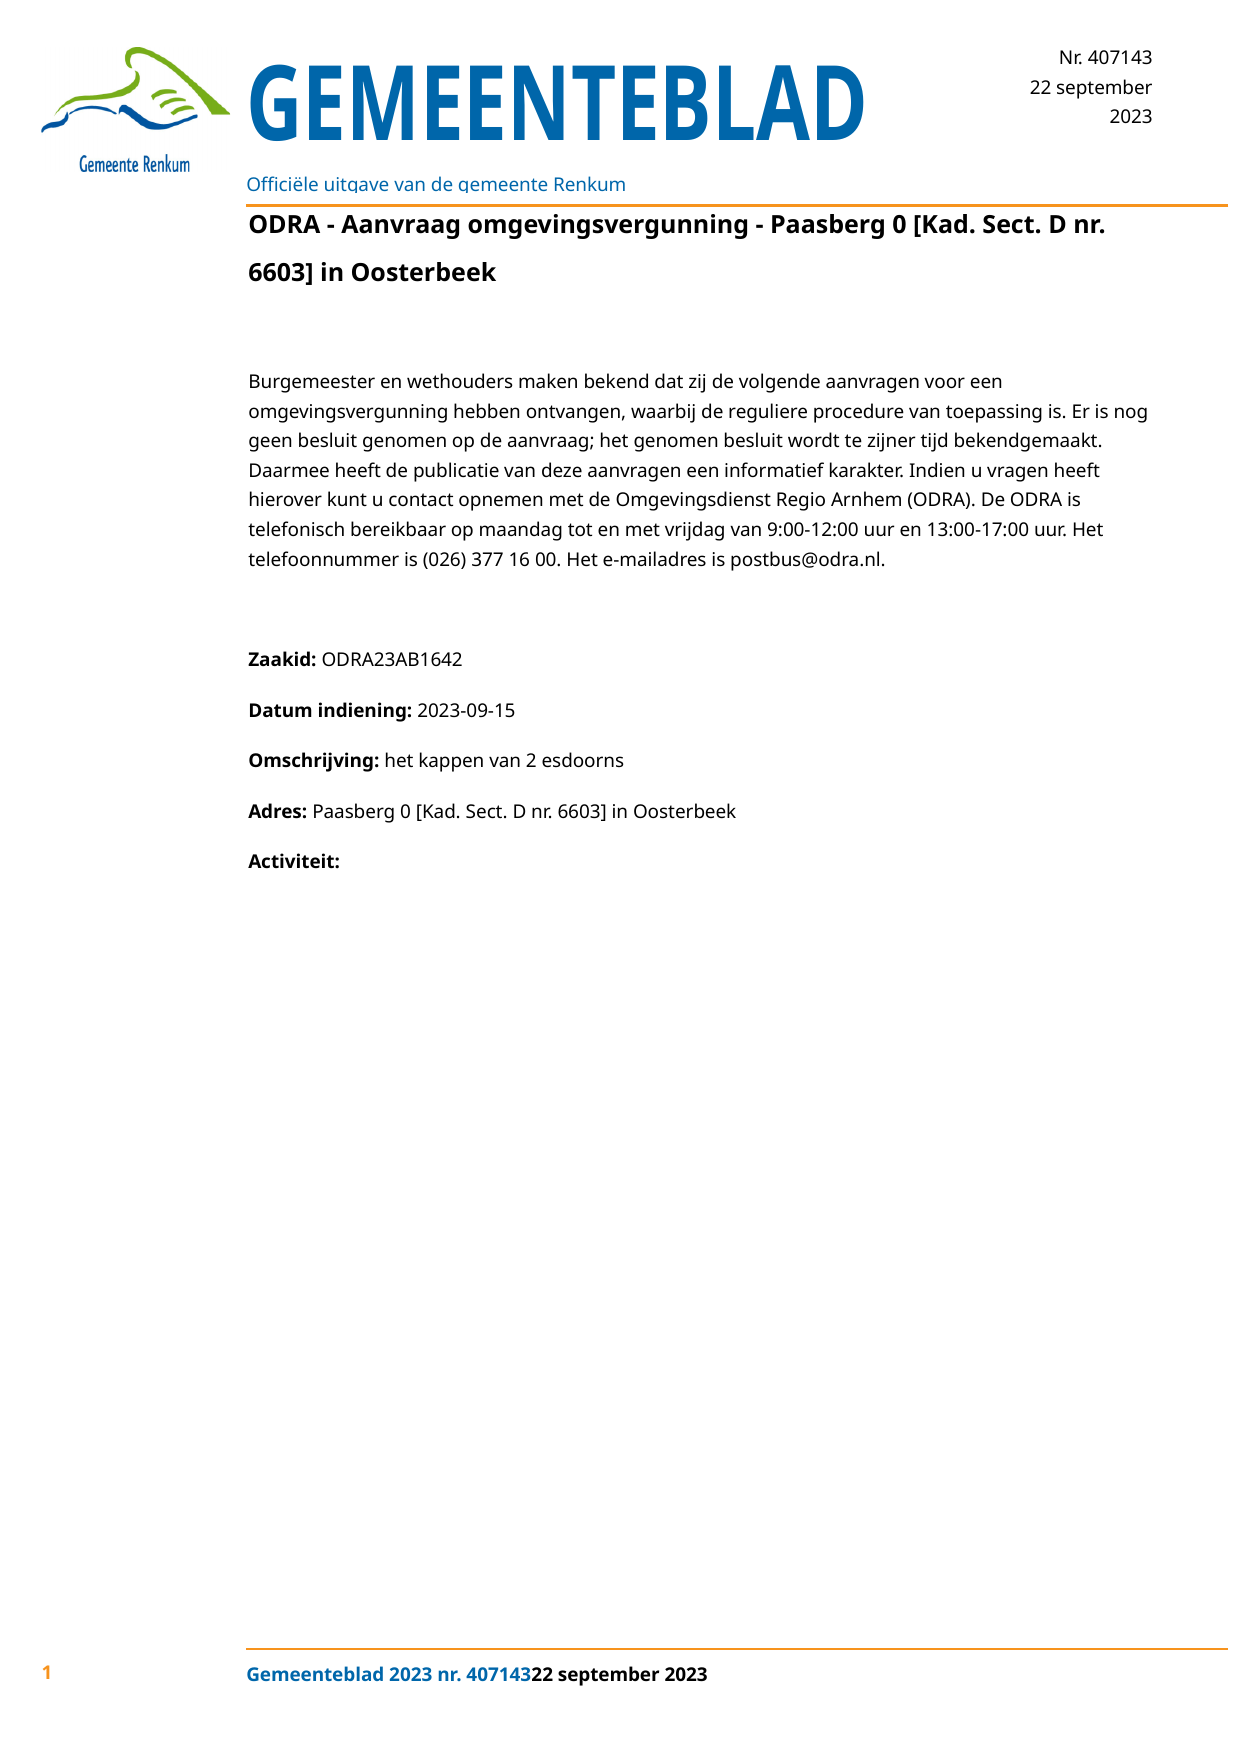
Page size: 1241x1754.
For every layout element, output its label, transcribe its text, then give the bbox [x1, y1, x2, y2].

text Activiteit: [248, 848, 1152, 874]
text Omschrijving: het kappen van 2 esdoorns [248, 747, 1152, 773]
text Zaakid: ODRA23AB1642 [248, 647, 1152, 672]
picture [41, 47, 231, 172]
text ODRA - Aanvraag omgevingsvergunning - Paasberg 0 [Kad. Sect. D nr. 6603] in Oosterbeek [248, 207, 1152, 288]
text Datum indiening: 2023-09-15 [248, 697, 1152, 723]
text Burgemeester en wethouders maken bekend dat zij de volgende aanvragen voor een omgevingsvergunning hebben ontvangen, waarbij de reguliere procedure van toepassing is. Er is nog geen besluit genomen op de aanvraag; het genomen besluit wordt te zijner tijd bekendgemaakt. Daarmee heeft de publicatie van deze aanvragen een informatief karakter. Indien u vragen heeft hierover kunt u contact opnemen met de Omgevingsdienst Regio Arnhem (ODRA). De ODRA is telefonisch bereikbaar op maandag tot en met vrijdag van 9:00-12:00 uur en 13:00-17:00 uur. Het telefoonnummer is (026) 377 16 00. Het e-mailadres is postbus@odra.nl. [248, 368, 1152, 572]
text Adres: Paasberg 0 [Kad. Sect. D nr. 6603] in Oosterbeek [248, 798, 1152, 824]
